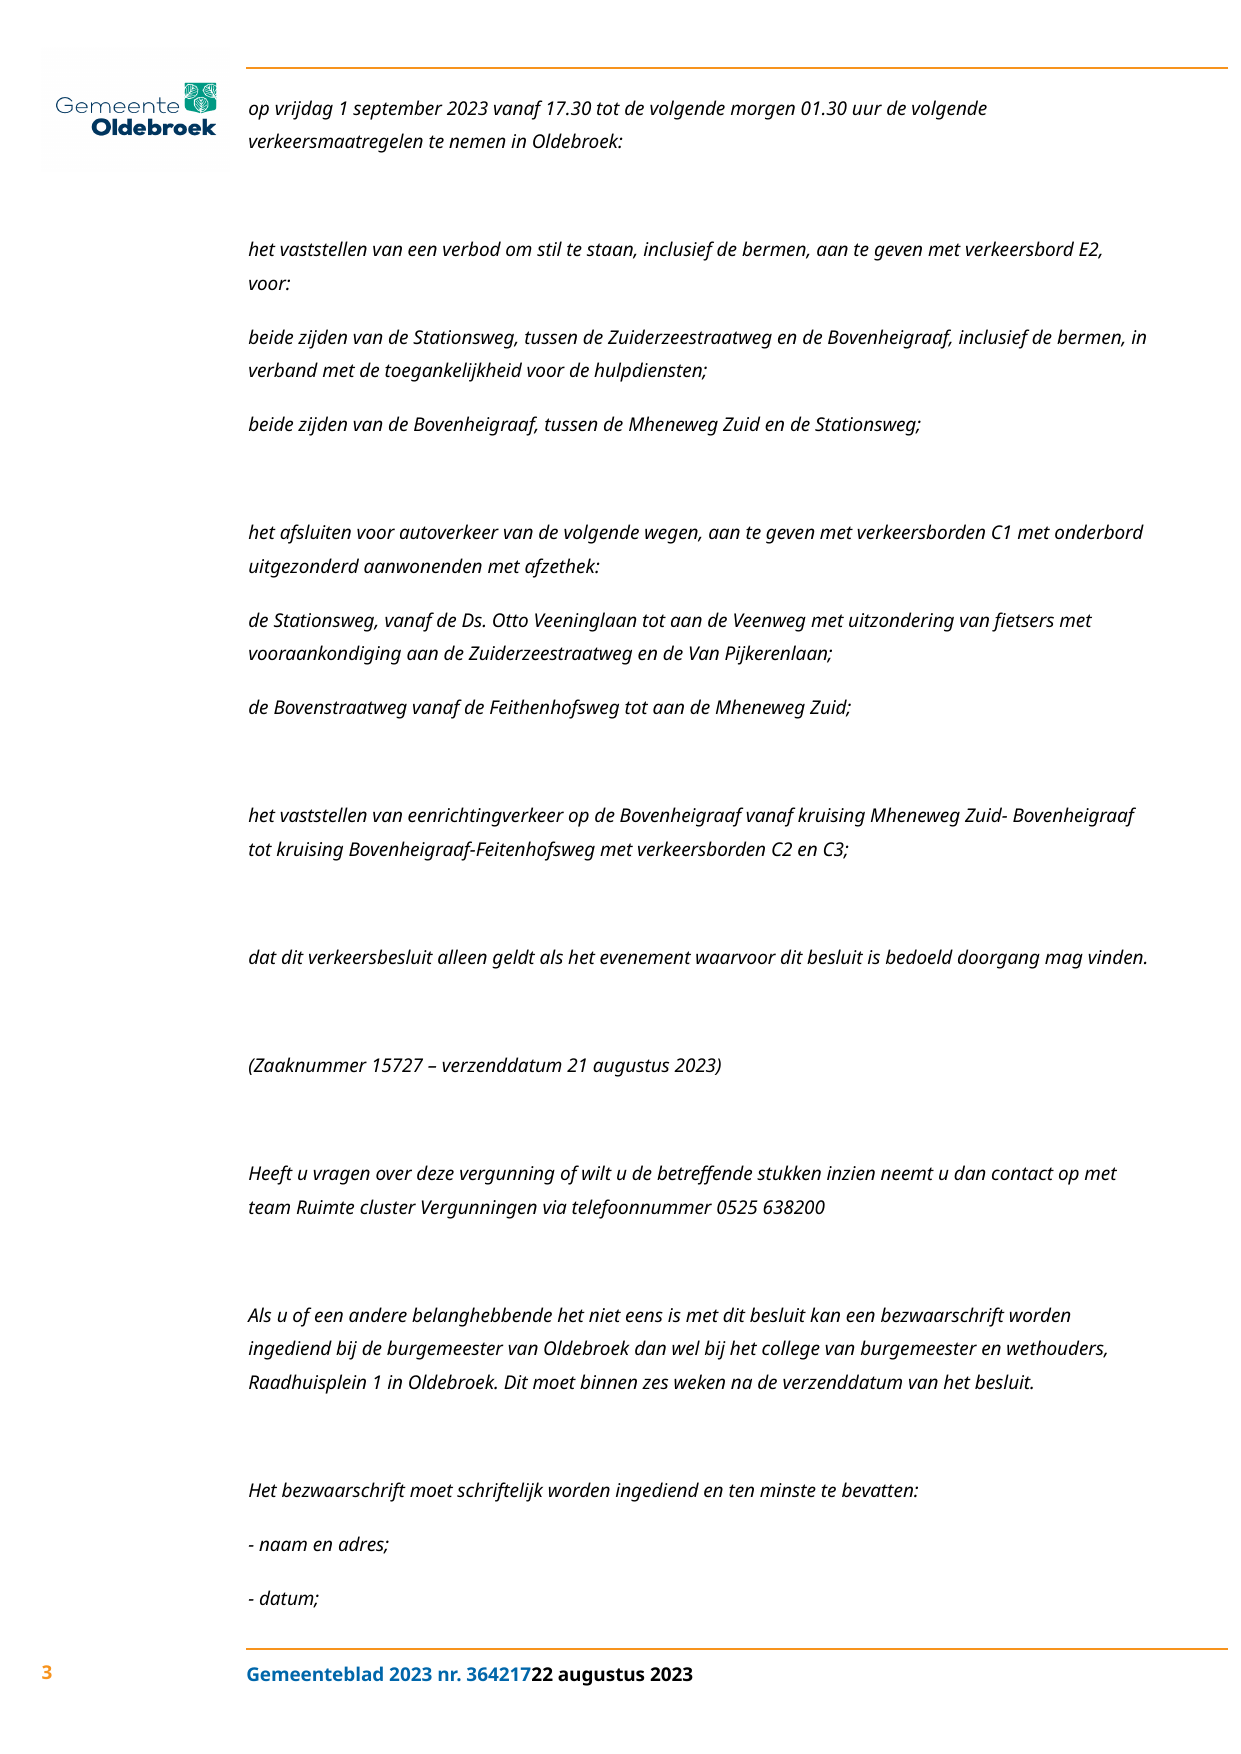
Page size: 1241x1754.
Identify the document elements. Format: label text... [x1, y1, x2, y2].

text het afsluiten voor autoverkeer van de volgende wegen, aan te geven met verkeersborden C1 met onderbord uitgezonderd aanwonenden met afzethek: [248, 519, 1152, 579]
text op vrijdag 1 september 2023 vanaf 17.30 tot de volgende morgen 01.30 uur de volgende verkeersmaatregelen te nemen in Oldebroek: [248, 95, 1152, 154]
text (Zaaknummer 15727 – verzenddatum 21 augustus 2023) [248, 1052, 1152, 1078]
text de Stationsweg, vanaf de Ds. Otto Veeninglaan tot aan de Veenweg met uitzondering van fietsers met vooraankondiging aan de Zuiderzeestraatweg en de Van Pijkerenlaan; [248, 607, 1152, 666]
text Als u of een andere belanghebbende het niet eens is met dit besluit kan een bezwaarschrift worden ingediend bij de burgemeester van Oldebroek dan wel bij het college van burgemeester en wethouders, Raadhuisplein 1 in Oldebroek. Dit moet binnen zes weken na de verzenddatum van het besluit. [248, 1302, 1152, 1394]
text - naam en adres; [248, 1531, 1152, 1557]
text Het bezwaarschrift moet schriftelijk worden ingediend en ten minste te bevatten: [248, 1477, 1152, 1503]
text dat dit verkeersbesluit alleen geldt als het evenement waarvoor dit besluit is bedoeld doorgang mag vinden. [248, 944, 1152, 970]
picture [41, 47, 231, 172]
text - datum; [248, 1585, 1152, 1611]
text beide zijden van de Bovenheigraaf, tussen de Mheneweg Zuid en de Stationsweg; [248, 411, 1152, 437]
text het vaststellen van een verbod om stil te staan, inclusief de bermen, aan te geven met verkeersbord E2, voor: [248, 236, 1152, 296]
text beide zijden van de Stationsweg, tussen de Zuiderzeestraatweg en de Bovenheigraaf, inclusief de bermen, in verband met de toegankelijkheid voor de hulpdiensten; [248, 324, 1152, 383]
text de Bovenstraatweg vanaf de Feithenhofsweg tot aan de Mheneweg Zuid; [248, 694, 1152, 720]
text Heeft u vragen over deze vergunning of wilt u de betreffende stukken inzien neemt u dan contact op met team Ruimte cluster Vergunningen via telefoonnummer 0525 638200 [248, 1160, 1152, 1219]
text het vaststellen van eenrichtingverkeer op de Bovenheigraaf vanaf kruising Mheneweg Zuid- Bovenheigraaf tot kruising Bovenheigraaf-Feitenhofsweg met verkeersborden C2 en C3; [248, 803, 1152, 862]
